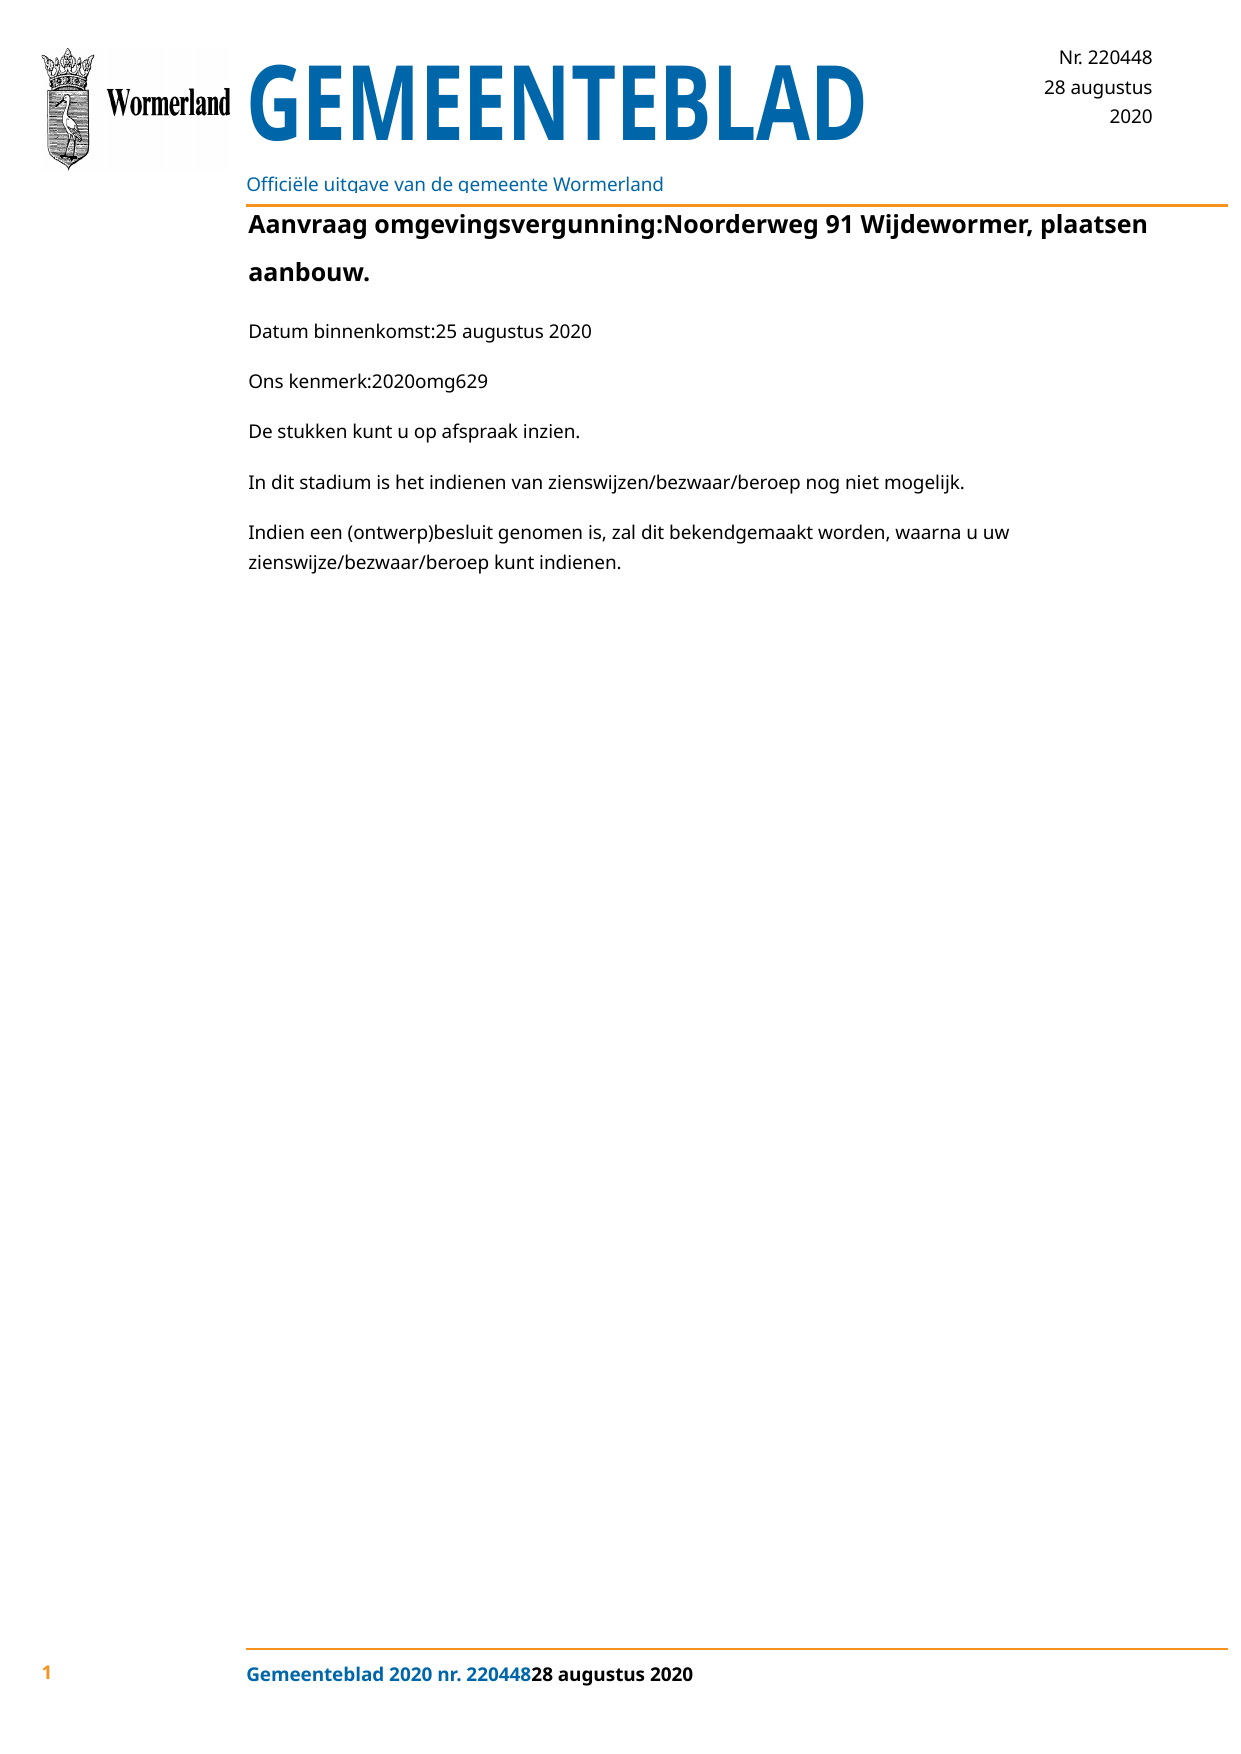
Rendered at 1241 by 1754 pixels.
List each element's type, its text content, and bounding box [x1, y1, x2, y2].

text De stukken kunt u op afspraak inzien. [248, 419, 1152, 444]
text Aanvraag omgevingsvergunning:Noorderweg 91 Wijdewormer, plaatsen aanbouw. [248, 207, 1152, 288]
text In dit stadium is het indienen van zienswijzen/bezwaar/beroep nog niet mogelijk. [248, 469, 1152, 495]
text Ons kenmerk:2020omg629 [248, 368, 1152, 394]
text Indien een (ontwerp)besluit genomen is, zal dit bekendgemaakt worden, waarna u uw zienswijze/bezwaar/beroep kunt indienen. [248, 519, 1152, 575]
text Datum binnenkomst:25 augustus 2020 [248, 318, 1152, 344]
picture [41, 47, 231, 172]
